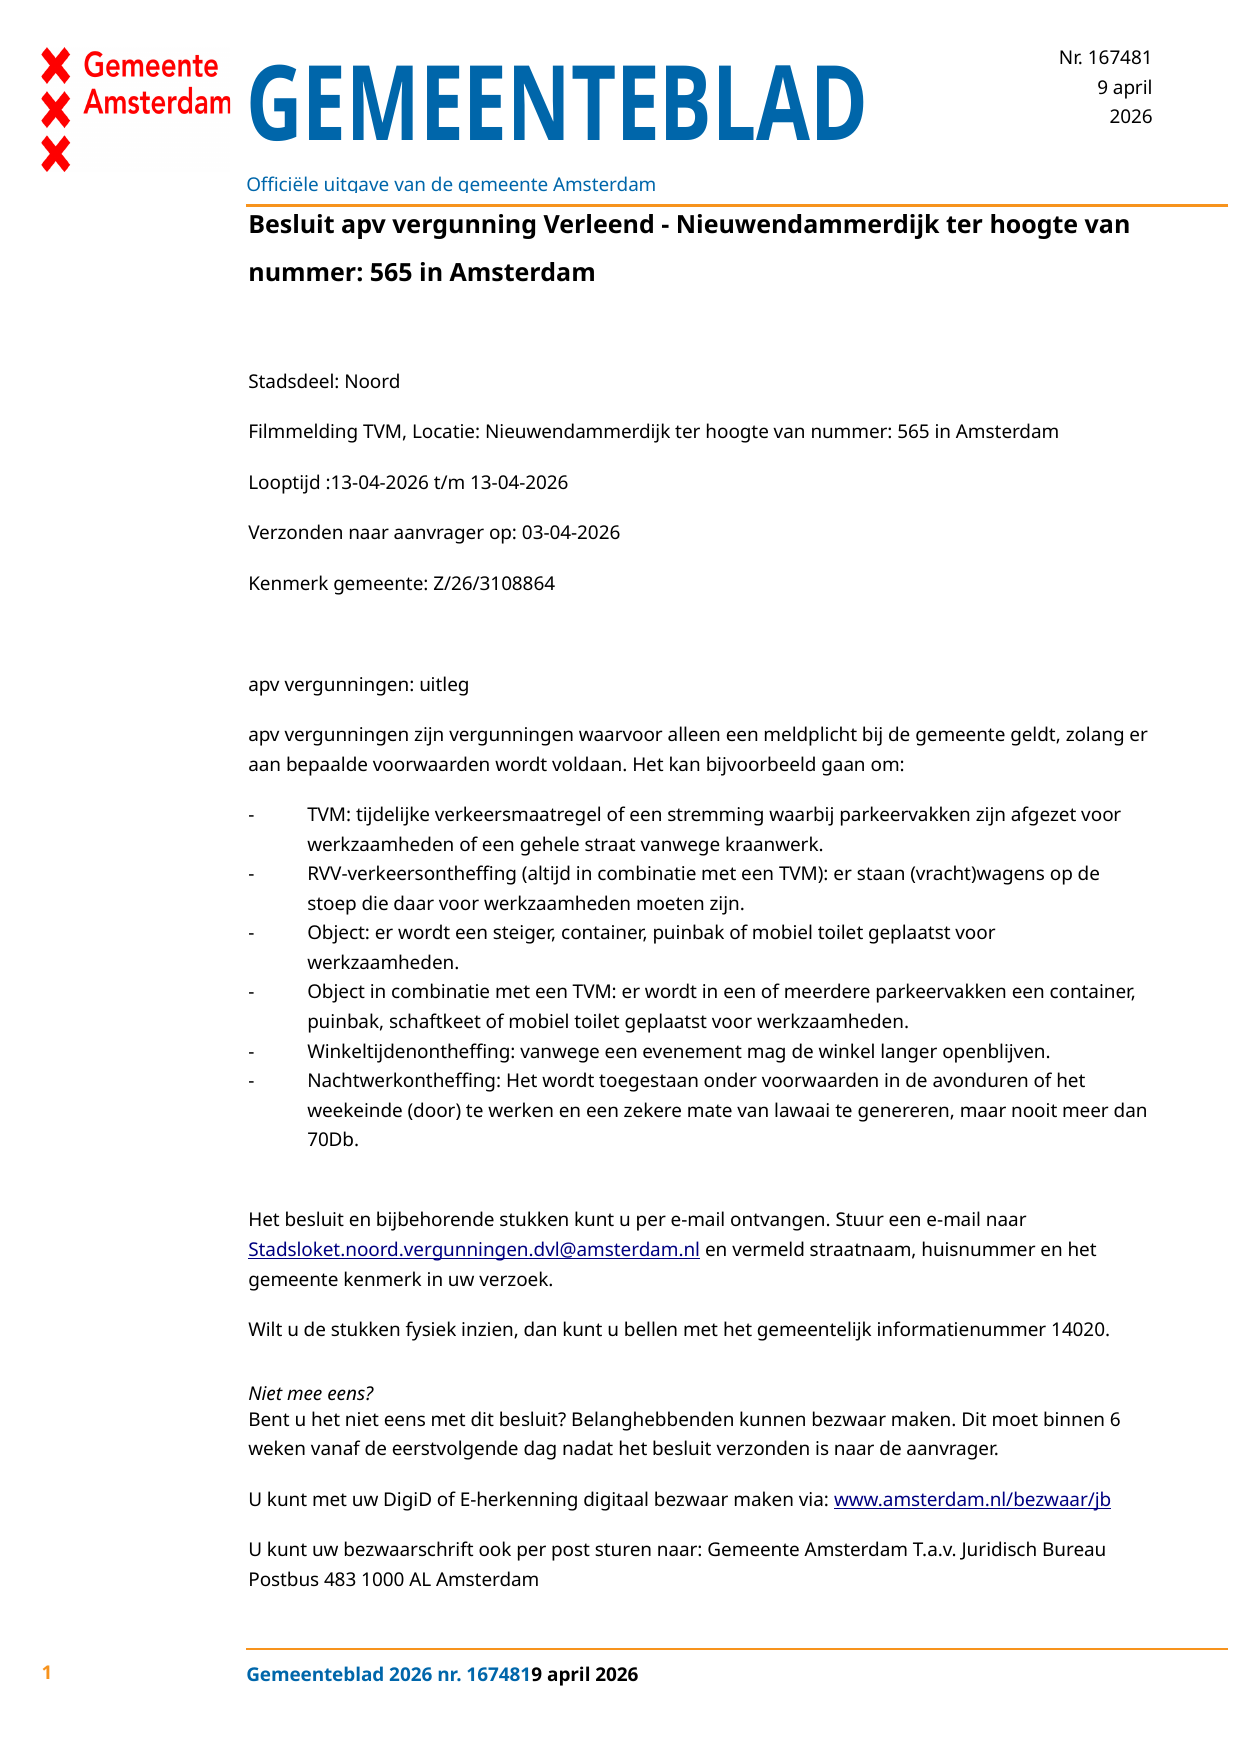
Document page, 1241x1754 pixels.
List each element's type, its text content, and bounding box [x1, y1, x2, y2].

text Filmmelding TVM, Locatie: Nieuwendammerdijk ter hoogte van nummer: 565 in Amsterdam [248, 419, 1152, 444]
text apv vergunningen zijn vergunningen waarvoor alleen een meldplicht bij de gemeente geldt, zolang er aan bepaalde voorwaarden wordt voldaan. Het kan bijvoorbeeld gaan om: [248, 721, 1152, 777]
text Niet mee eens? [248, 1380, 1152, 1406]
picture [41, 47, 231, 172]
text Stadsdeel: Noord [248, 368, 1152, 394]
text Verzonden naar aanvrager op: 03-04-2026 [248, 519, 1152, 545]
list Winkeltijdenontheffing: vanwege een evenement mag de winkel langer openblijven. [248, 1038, 1152, 1064]
text Het besluit en bijbehorende stukken kunt u per e-mail ontvangen. Stuur een e-mail naar Stadsloket.noord.vergunningen.dvl@amsterdam.nl en vermeld straatnaam, huisnummer en het gemeente kenmerk in uw verzoek. [248, 1207, 1152, 1292]
list RVV-verkeersontheffing (altijd in combinatie met een TVM): er staan (vracht)wagens op de stoep die daar voor werkzaamheden moeten zijn. [248, 860, 1152, 916]
list Object: er wordt een steiger, container, puinbak of mobiel toilet geplaatst voor werkzaamheden. [248, 919, 1152, 975]
list Object in combinatie met een TVM: er wordt in een of meerdere parkeervakken een container, puinbak, schaftkeet of mobiel toilet geplaatst voor werkzaamheden. [248, 979, 1152, 1034]
text Looptijd :13-04-2026 t/m 13-04-2026 [248, 469, 1152, 495]
text Kenmerk gemeente: Z/26/3108864 [248, 570, 1152, 596]
list Nachtwerkontheffing: Het wordt toegestaan onder voorwaarden in de avonduren of het weekeinde (door) te werken en een zekere mate van lawaai te genereren, maar nooit meer dan 70Db. [248, 1067, 1152, 1152]
text Wilt u de stukken fysiek inzien, dan kunt u bellen met het gemeentelijk informatienummer 14020. [248, 1316, 1152, 1342]
text U kunt uw bezwaarschrift ook per post sturen naar: Gemeente Amsterdam T.a.v. Juridisch Bureau Postbus 483 1000 AL Amsterdam [248, 1536, 1152, 1592]
text U kunt met uw DigiD of E-herkenning digitaal bezwaar maken via: www.amsterdam.nl/bezwaar/jb [248, 1486, 1152, 1512]
text apv vergunningen: uitleg [248, 671, 1152, 697]
text Bent u het niet eens met dit besluit? Belanghebbenden kunnen bezwaar maken. Dit moet binnen 6 weken vanaf de eerstvolgende dag nadat het besluit verzonden is naar de aanvrager. [248, 1406, 1152, 1461]
text Besluit apv vergunning Verleend - Nieuwendammerdijk ter hoogte van nummer: 565 in Amsterdam [248, 207, 1152, 288]
list TVM: tijdelijke verkeersmaatregel of een stremming waarbij parkeervakken zijn afgezet voor werkzaamheden of een gehele straat vanwege kraanwerk. [248, 801, 1152, 857]
